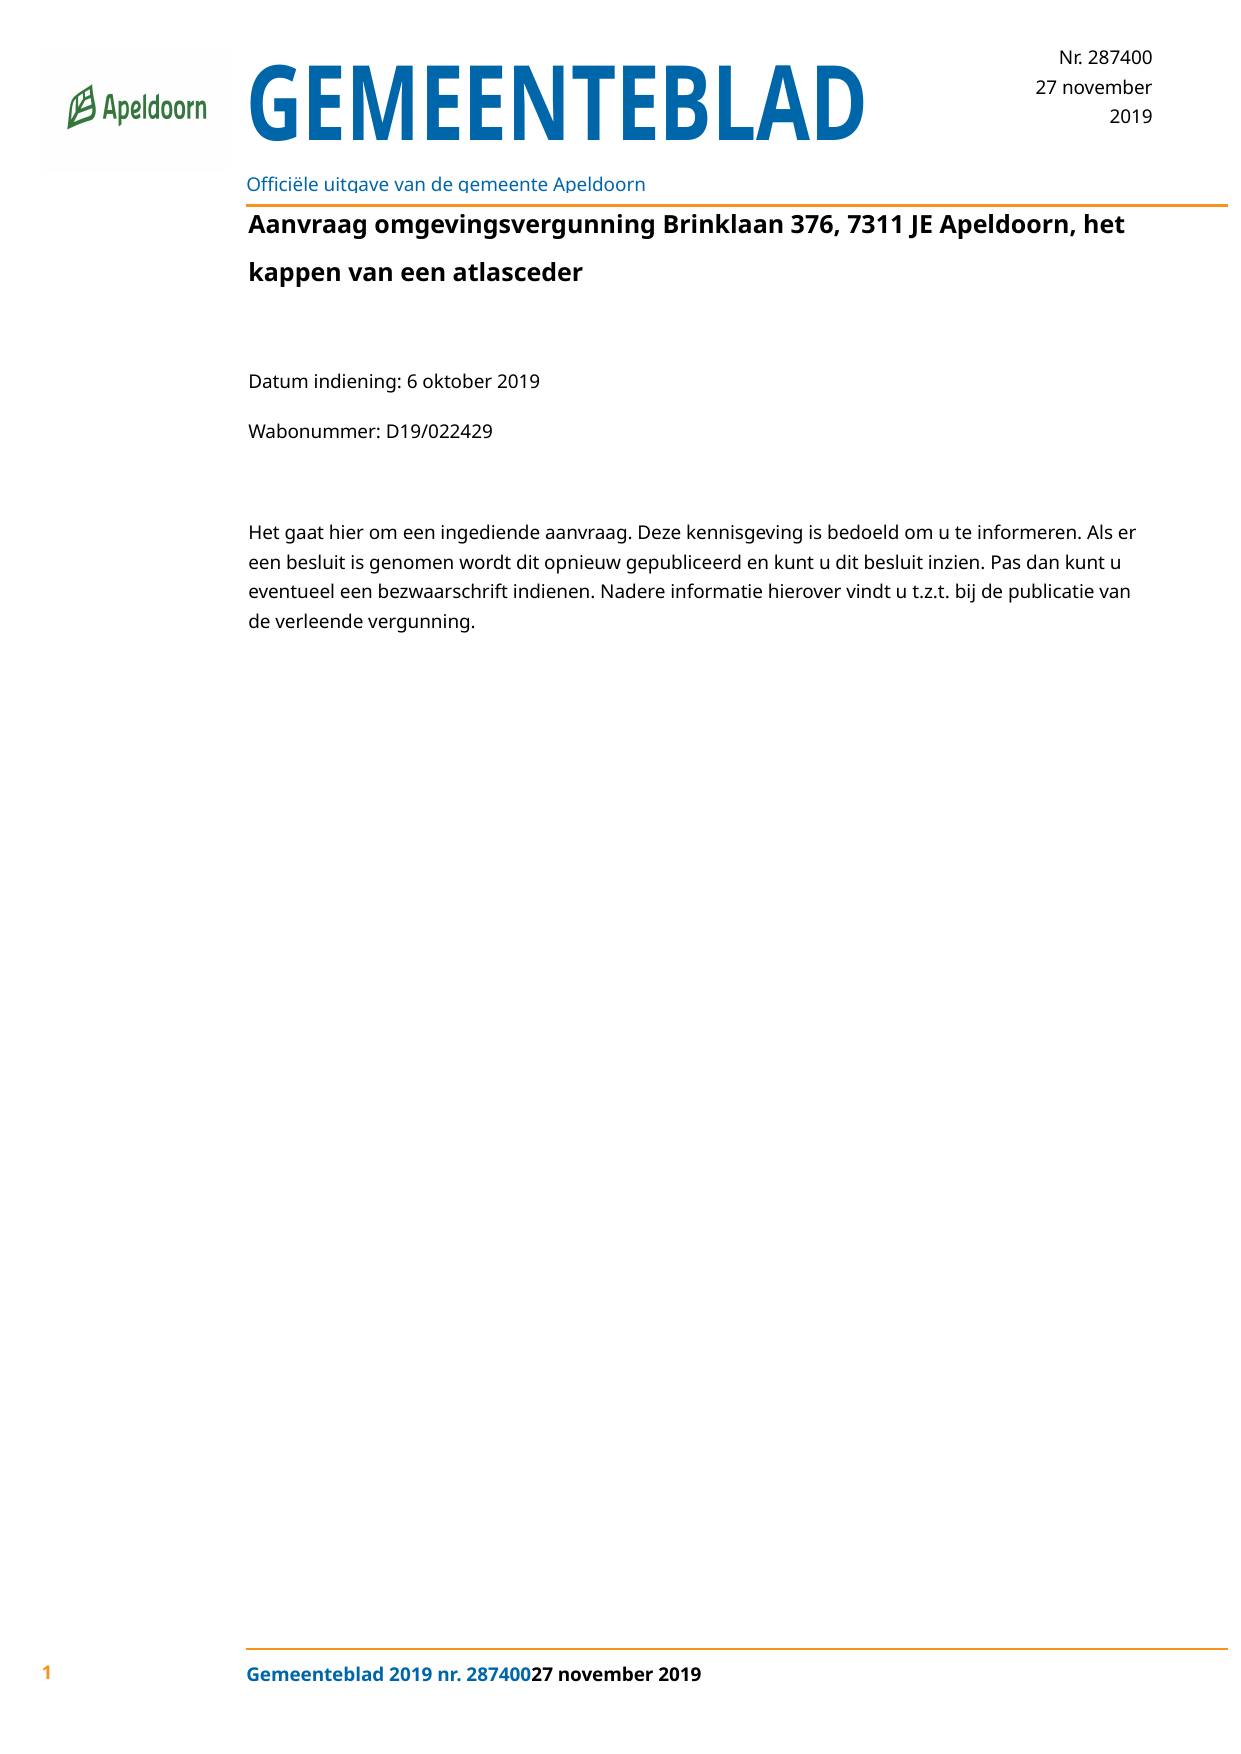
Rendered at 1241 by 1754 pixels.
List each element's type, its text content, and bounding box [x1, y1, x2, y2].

picture [41, 47, 231, 172]
text Datum indiening: 6 oktober 2019 [248, 368, 1152, 394]
text Aanvraag omgevingsvergunning Brinklaan 376, 7311 JE Apeldoorn, het kappen van een atlasceder [248, 207, 1152, 288]
text Wabonummer: D19/022429 [248, 419, 1152, 444]
text Het gaat hier om een ingediende aanvraag. Deze kennisgeving is bedoeld om u te informeren. Als er een besluit is genomen wordt dit opnieuw gepubliceerd en kunt u dit besluit inzien. Pas dan kunt u eventueel een bezwaarschrift indienen. Nadere informatie hierover vindt u t.z.t. bij de publicatie van de verleende vergunning. [248, 519, 1152, 634]
